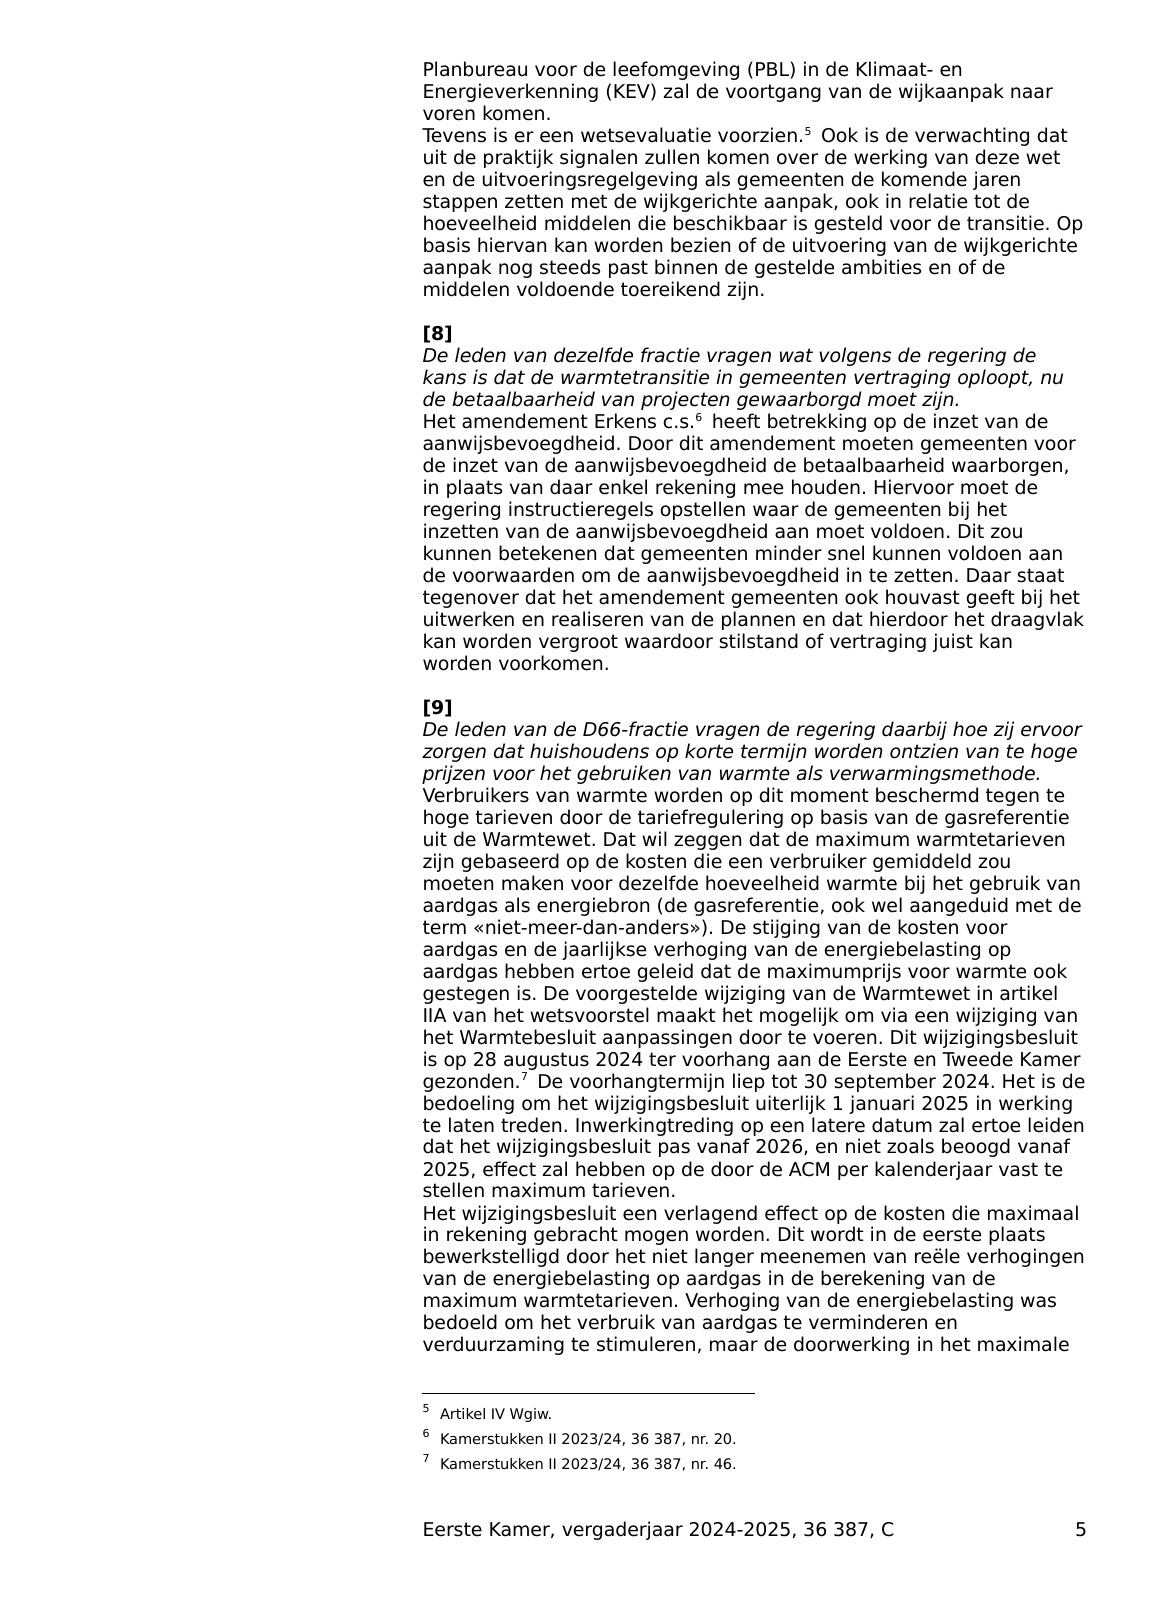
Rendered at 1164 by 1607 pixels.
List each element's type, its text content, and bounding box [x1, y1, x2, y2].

text Verbruikers van warmte worden op dit moment beschermd tegen te hoge tarieven door de tariefregulering op basis van de gasreferentie uit de Warmtewet. Dat wil zeggen dat de maximum warmtetarieven zijn gebaseerd op de kosten die een verbruiker gemiddeld zou moeten maken voor dezelfde hoeveelheid warmte bij het gebruik van aardgas als energiebron (de gasreferentie, ook wel aangeduid met de term «niet-meer-dan-anders»). De stijging van de kosten voor aardgas en de jaarlijkse verhoging van de energiebelasting op aardgas hebben ertoe geleid dat de maximumprijs voor warmte ook gestegen is. De voorgestelde wijziging van de Warmtewet in artikel IIA van het wetsvoorstel maakt het mogelijk om via een wijziging van het Warmtebesluit aanpassingen door te voeren. Dit wijzigingsbesluit is op 28 augustus 2024 ter voorhang aan de Eerste en Tweede Kamer gezonden. De voorhangtermijn liep tot 30 september 2024. Het is de bedoeling om het wijzigingsbesluit uiterlijk 1 januari 2025 in werking te laten treden. Inwerkingtreding op een latere datum zal ertoe leiden dat het wijzigingsbesluit pas vanaf 2026, en niet zoals beoogd vanaf 2025, effect zal hebben op de door de ACM per kalenderjaar vast te stellen maximum tarieven. [422, 785, 1087, 1202]
text [9] [422, 697, 1087, 719]
text [8] [422, 323, 1087, 345]
text Kamerstukken II 2023/24, 36 387, nr. 46. [422, 1452, 1087, 1474]
text De leden van de D66-fractie vragen de regering daarbij hoe zij ervoor zorgen dat huishoudens op korte termijn worden ontzien van te hoge prijzen voor het gebruiken van warmte als verwarmingsmethode. [422, 719, 1087, 785]
text Tevens is er een wetsevaluatie voorzien. Ook is de verwachting dat uit de praktijk signalen zullen komen over de werking van deze wet en de uitvoeringsregelgeving als gemeenten de komende jaren stappen zetten met de wijkgerichte aanpak, ook in relatie tot de hoeveelheid middelen die beschikbaar is gesteld voor de transitie. Op basis hiervan kan worden bezien of de uitvoering van de wijkgerichte aanpak nog steeds past binnen de gestelde ambities en of de middelen voldoende toereikend zijn. [422, 125, 1087, 301]
text Kamerstukken II 2023/24, 36 387, nr. 20. [422, 1427, 1087, 1449]
text Artikel IV Wgiw. [422, 1402, 1087, 1424]
text Planbureau voor de leefomgeving (PBL) in de Klimaat- en Energieverkenning (KEV) zal de voortgang van de wijkaanpak naar voren komen. [422, 59, 1087, 125]
text De leden van dezelfde fractie vragen wat volgens de regering de kans is dat de warmtetransitie in gemeenten vertraging oploopt, nu de betaalbaarheid van projecten gewaarborgd moet zijn. [422, 345, 1087, 411]
text Het amendement Erkens c.s. heeft betrekking op de inzet van de aanwijsbevoegdheid. Door dit amendement moeten gemeenten voor de inzet van de aanwijsbevoegdheid de betaalbaarheid waarborgen, in plaats van daar enkel rekening mee houden. Hiervoor moet de regering instructieregels opstellen waar de gemeenten bij het inzetten van de aanwijsbevoegdheid aan moet voldoen. Dit zou kunnen betekenen dat gemeenten minder snel kunnen voldoen aan de voorwaarden om de aanwijsbevoegdheid in te zetten. Daar staat tegenover dat het amendement gemeenten ook houvast geeft bij het uitwerken en realiseren van de plannen en dat hierdoor het draagvlak kan worden vergroot waardoor stilstand of vertraging juist kan worden voorkomen. [422, 411, 1087, 675]
text Het wijzigingsbesluit een verlagend effect op de kosten die maximaal in rekening gebracht mogen worden. Dit wordt in de eerste plaats bewerkstelligd door het niet langer meenemen van reële verhogingen van de energiebelasting op aardgas in de berekening van de maximum warmtetarieven. Verhoging van de energiebelasting was bedoeld om het verbruik van aardgas te verminderen en verduurzaming te stimuleren, maar de doorwerking in het maximale [422, 1202, 1087, 1356]
